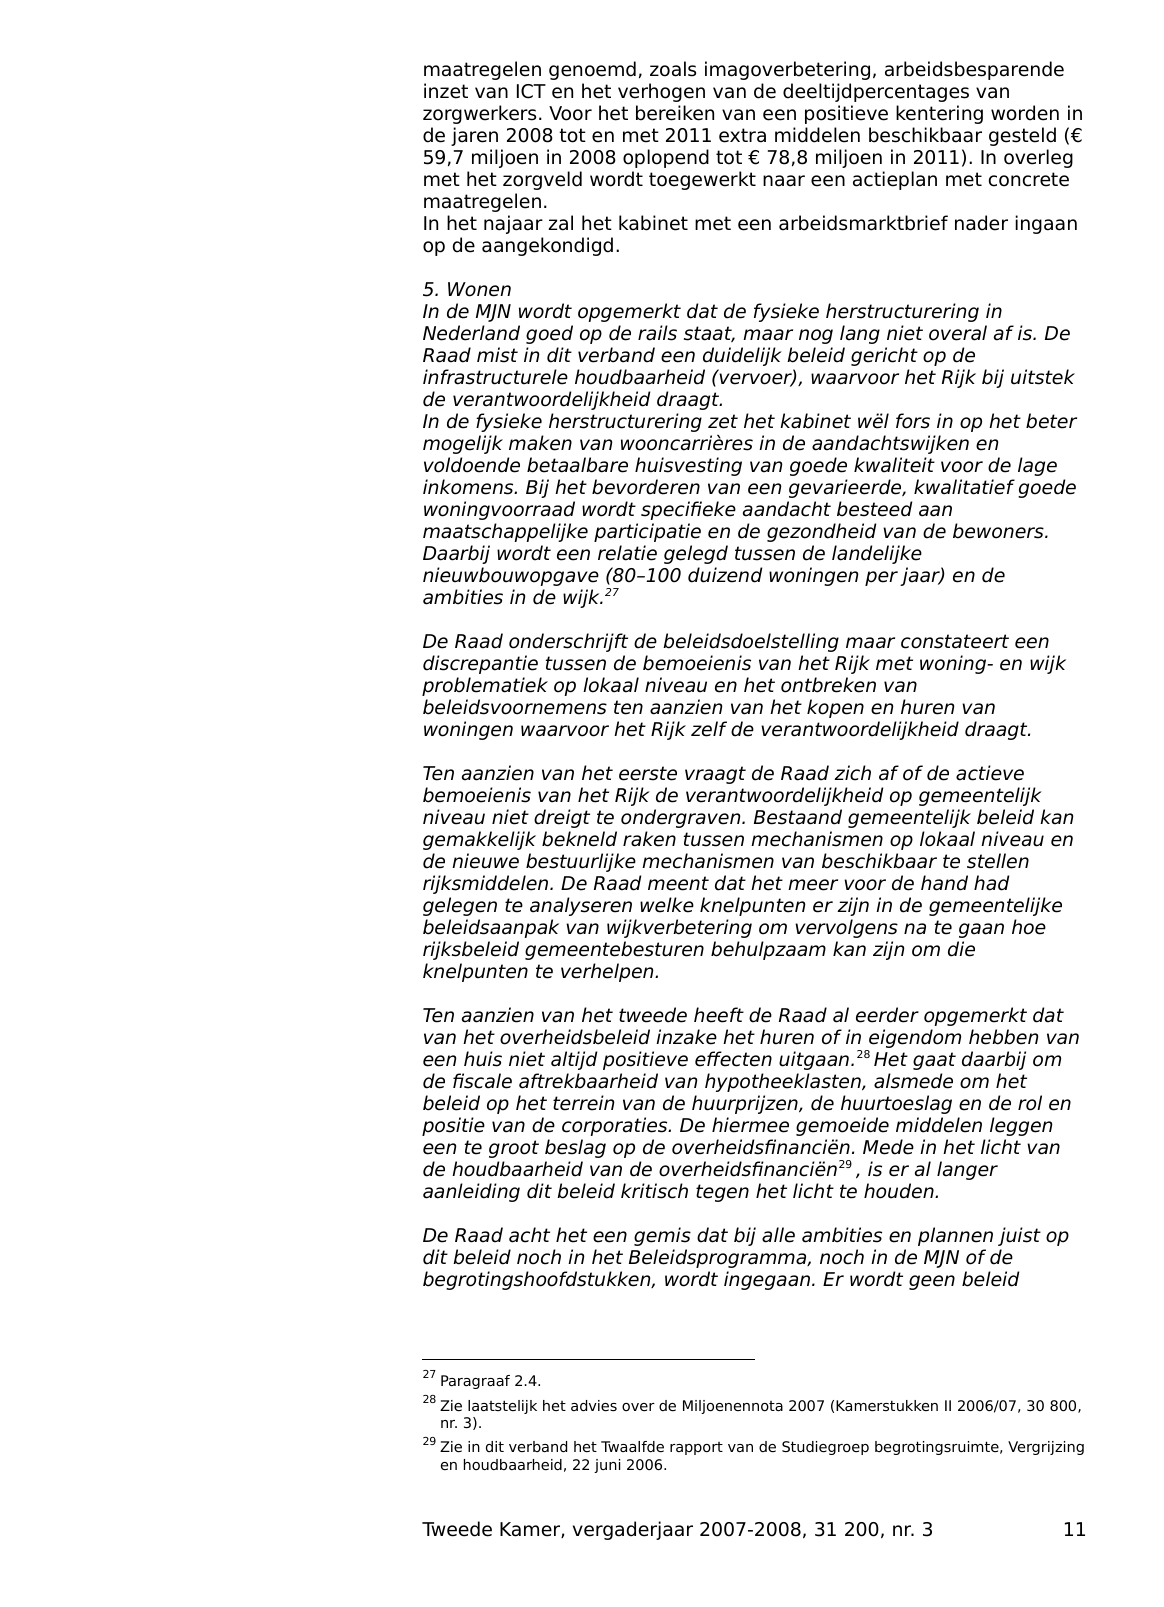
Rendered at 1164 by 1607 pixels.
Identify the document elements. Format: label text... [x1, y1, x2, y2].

text 5. Wonen [422, 279, 1087, 301]
text Ten aanzien van het tweede heeft de Raad al eerder opgemerkt dat van het overheidsbeleid inzake het huren of in eigendom hebben van een huis niet altijd positieve effecten uitgaan.Het gaat daarbij om de fiscale aftrekbaarheid van hypotheeklasten, alsmede om het beleid op het terrein van de huurprijzen, de huurtoeslag en de rol en positie van de corporaties. De hiermee gemoeide middelen leggen een te groot beslag op de overheidsfinanciën. Mede in het licht van de houdbaarheid van de overheidsfinanciën, is er al langer aanleiding dit beleid kritisch tegen het licht te houden. [422, 1005, 1087, 1203]
text Zie in dit verband het Twaalfde rapport van de Studiegroep begrotingsruimte, Vergrijzing en houdbaarheid, 22 juni 2006. [422, 1435, 1087, 1474]
text Paragraaf 2.4. [422, 1368, 1087, 1391]
text In de fysieke herstructurering zet het kabinet wël fors in op het beter mogelijk maken van wooncarrières in de aandachtswijken en voldoende betaalbare huisvesting van goede kwaliteit voor de lage inkomens. Bij het bevorderen van een gevarieerde, kwalitatief goede woningvoorraad wordt specifieke aandacht besteed aan maatschappelijke participatie en de gezondheid van de bewoners. Daarbij wordt een relatie gelegd tussen de landelijke nieuwbouwopgave (80–100 duizend woningen per jaar) en de ambities in de wijk. [422, 411, 1087, 609]
text In de MJN wordt opgemerkt dat de fysieke herstructurering in Nederland goed op de rails staat, maar nog lang niet overal af is. De Raad mist in dit verband een duidelijk beleid gericht op de infrastructurele houdbaarheid (vervoer), waarvoor het Rijk bij uitstek de verantwoordelijkheid draagt. [422, 301, 1087, 411]
text maatregelen genoemd, zoals imagoverbetering, arbeidsbesparende inzet van ICT en het verhogen van de deeltijdpercentages van zorgwerkers. Voor het bereiken van een positieve kentering worden in de jaren 2008 tot en met 2011 extra middelen beschikbaar gesteld (€ 59,7 miljoen in 2008 oplopend tot € 78,8 miljoen in 2011). In overleg met het zorgveld wordt toegewerkt naar een actieplan met concrete maatregelen. [422, 59, 1087, 213]
text In het najaar zal het kabinet met een arbeidsmarktbrief nader ingaan op de aangekondigd. [422, 213, 1087, 257]
text De Raad onderschrijft de beleidsdoelstelling maar constateert een discrepantie tussen de bemoeienis van het Rijk met woning- en wijk problematiek op lokaal niveau en het ontbreken van beleidsvoornemens ten aanzien van het kopen en huren van woningen waarvoor het Rijk zelf de verantwoordelijkheid draagt. [422, 631, 1087, 741]
text Zie laatstelijk het advies over de Miljoenennota 2007 (Kamerstukken II 2006/07, 30 800, nr. 3). [422, 1393, 1087, 1432]
text Ten aanzien van het eerste vraagt de Raad zich af of de actieve bemoeienis van het Rijk de verantwoordelijkheid op gemeentelijk niveau niet dreigt te ondergraven. Bestaand gemeentelijk beleid kan gemakkelijk bekneld raken tussen mechanismen op lokaal niveau en de nieuwe bestuurlijke mechanismen van beschikbaar te stellen rijksmiddelen. De Raad meent dat het meer voor de hand had gelegen te analyseren welke knelpunten er zijn in de gemeentelijke beleidsaanpak van wijkverbetering om vervolgens na te gaan hoe rijksbeleid gemeentebesturen behulpzaam kan zijn om die knelpunten te verhelpen. [422, 763, 1087, 983]
text De Raad acht het een gemis dat bij alle ambities en plannen juist op dit beleid noch in het Beleidsprogramma, noch in de MJN of de begrotingshoofdstukken, wordt ingegaan. Er wordt geen beleid [422, 1225, 1087, 1291]
